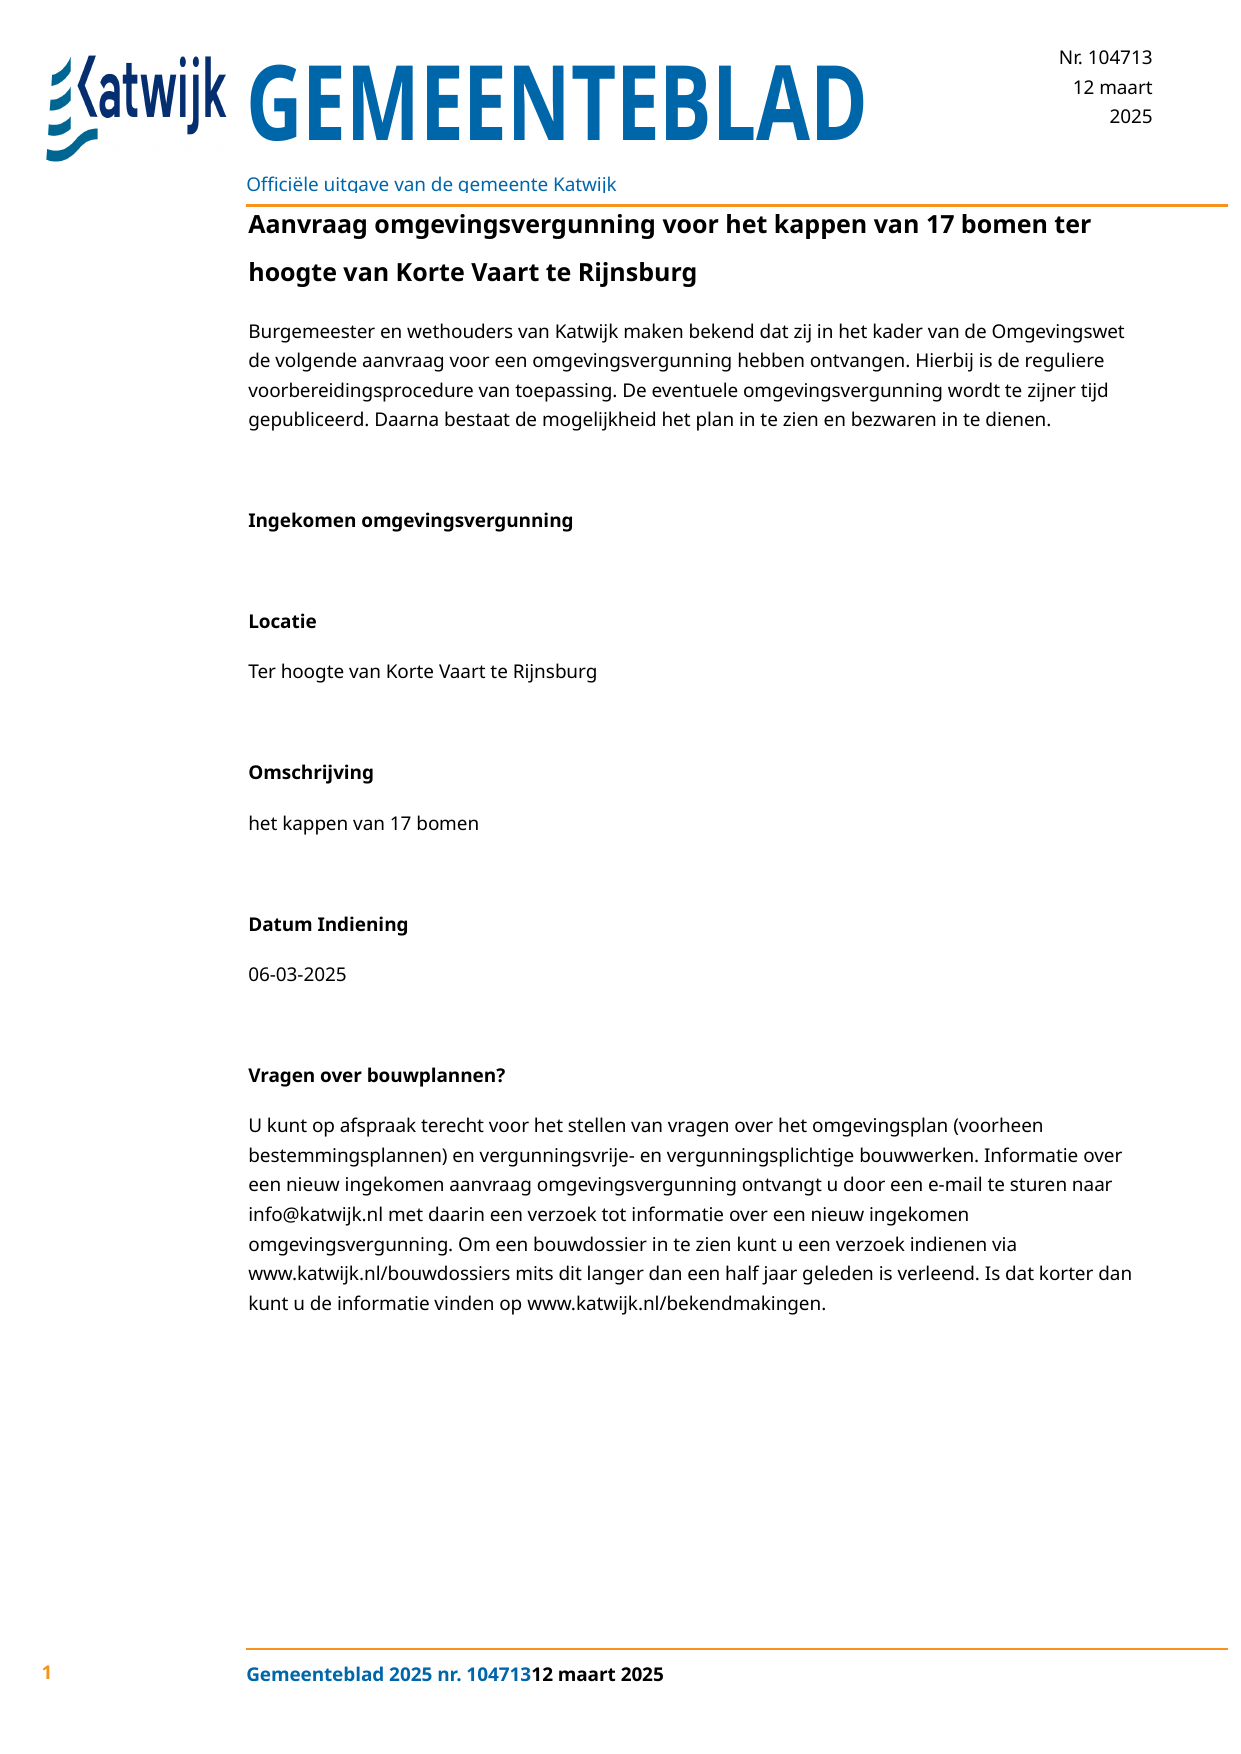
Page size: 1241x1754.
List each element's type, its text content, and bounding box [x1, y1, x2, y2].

text het kappen van 17 bomen [248, 810, 1152, 836]
text U kunt op afspraak terecht voor het stellen van vragen over het omgevingsplan (voorheen bestemmingsplannen) en vergunningsvrije- en vergunningsplichtige bouwwerken. Informatie over een nieuw ingekomen aanvraag omgevingsvergunning ontvangt u door een e-mail te sturen naar info@katwijk.nl met daarin een verzoek tot informatie over een nieuw ingekomen omgevingsvergunning. Om een bouwdossier in te zien kunt u een verzoek indienen via www.katwijk.nl/bouwdossiers mits dit langer dan een half jaar geleden is verleend. Is dat korter dan kunt u de informatie vinden op www.katwijk.nl/bekendmakingen. [248, 1112, 1152, 1316]
text Aanvraag omgevingsvergunning voor het kappen van 17 bomen ter hoogte van Korte Vaart te Rijnsburg [248, 207, 1152, 288]
text Omschrijving [248, 759, 1152, 785]
text Locatie [248, 608, 1152, 634]
text Datum Indiening [248, 911, 1152, 937]
text Vragen over bouwplannen? [248, 1062, 1152, 1088]
text 06-03-2025 [248, 961, 1152, 987]
text Ingekomen omgevingsvergunning [248, 507, 1152, 533]
text Burgemeester en wethouders van Katwijk maken bekend dat zij in het kader van de Omgevingswet de volgende aanvraag voor een omgevingsvergunning hebben ontvangen. Hierbij is de reguliere voorbereidingsprocedure van toepassing. De eventuele omgevingsvergunning wordt te zijner tijd gepubliceerd. Daarna bestaat de mogelijkheid het plan in te zien en bezwaren in te dienen. [248, 318, 1152, 432]
text Ter hoogte van Korte Vaart te Rijnsburg [248, 659, 1152, 684]
picture [41, 47, 231, 172]
